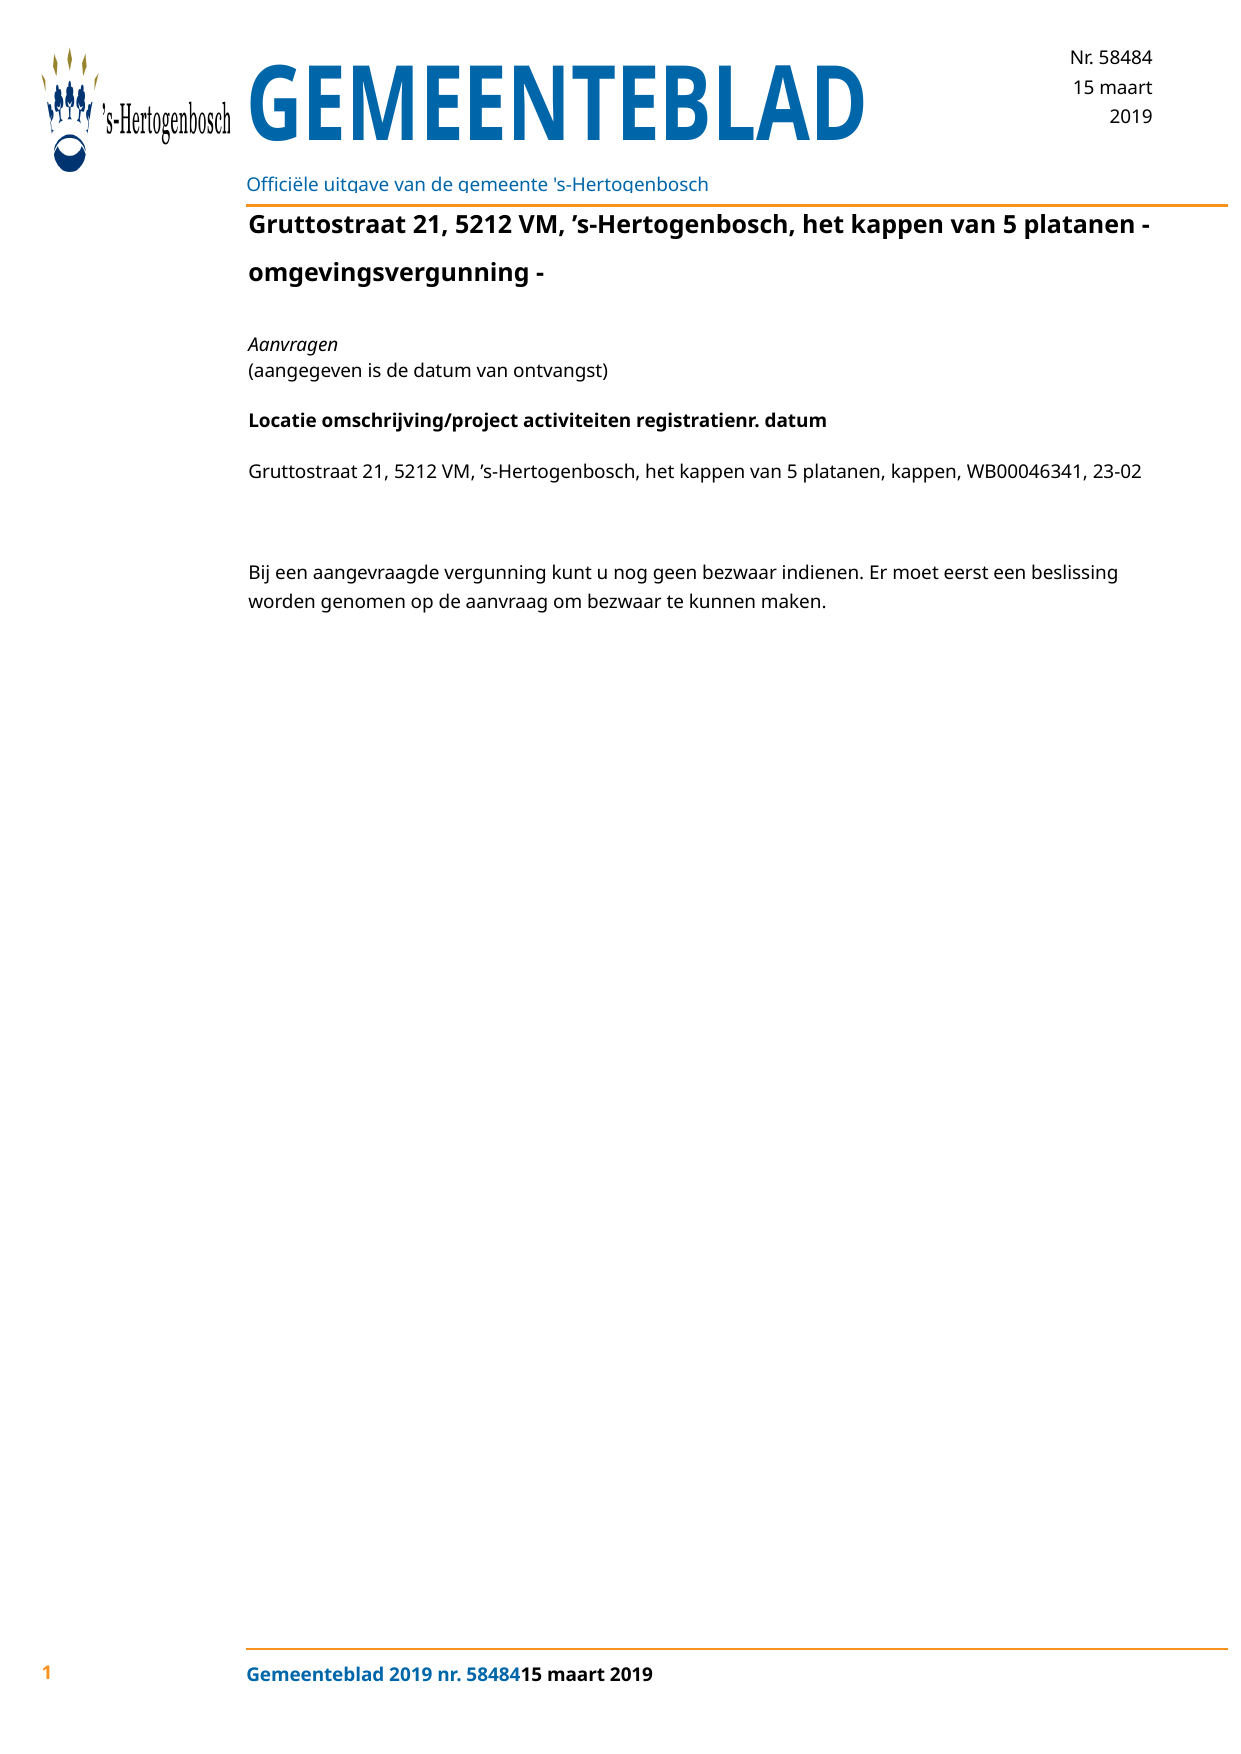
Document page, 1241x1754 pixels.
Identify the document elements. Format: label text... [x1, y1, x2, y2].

text Bij een aangevraagde vergunning kunt u nog geen bezwaar indienen. Er moet eerst een beslissing worden genomen op de aanvraag om bezwaar te kunnen maken. [248, 559, 1152, 614]
text Gruttostraat 21, 5212 VM, ’s-Hertogenbosch, het kappen van 5 platanen, kappen, WB00046341, 23-02 [248, 458, 1152, 484]
text Locatie omschrijving/project activiteiten registratienr. datum [248, 408, 1152, 433]
text Aanvragen [248, 331, 1152, 357]
picture [41, 47, 231, 172]
text Gruttostraat 21, 5212 VM, ’s-Hertogenbosch, het kappen van 5 platanen - omgevingsvergunning - [248, 207, 1152, 288]
text (aangegeven is de datum van ontvangst) [248, 357, 1152, 383]
